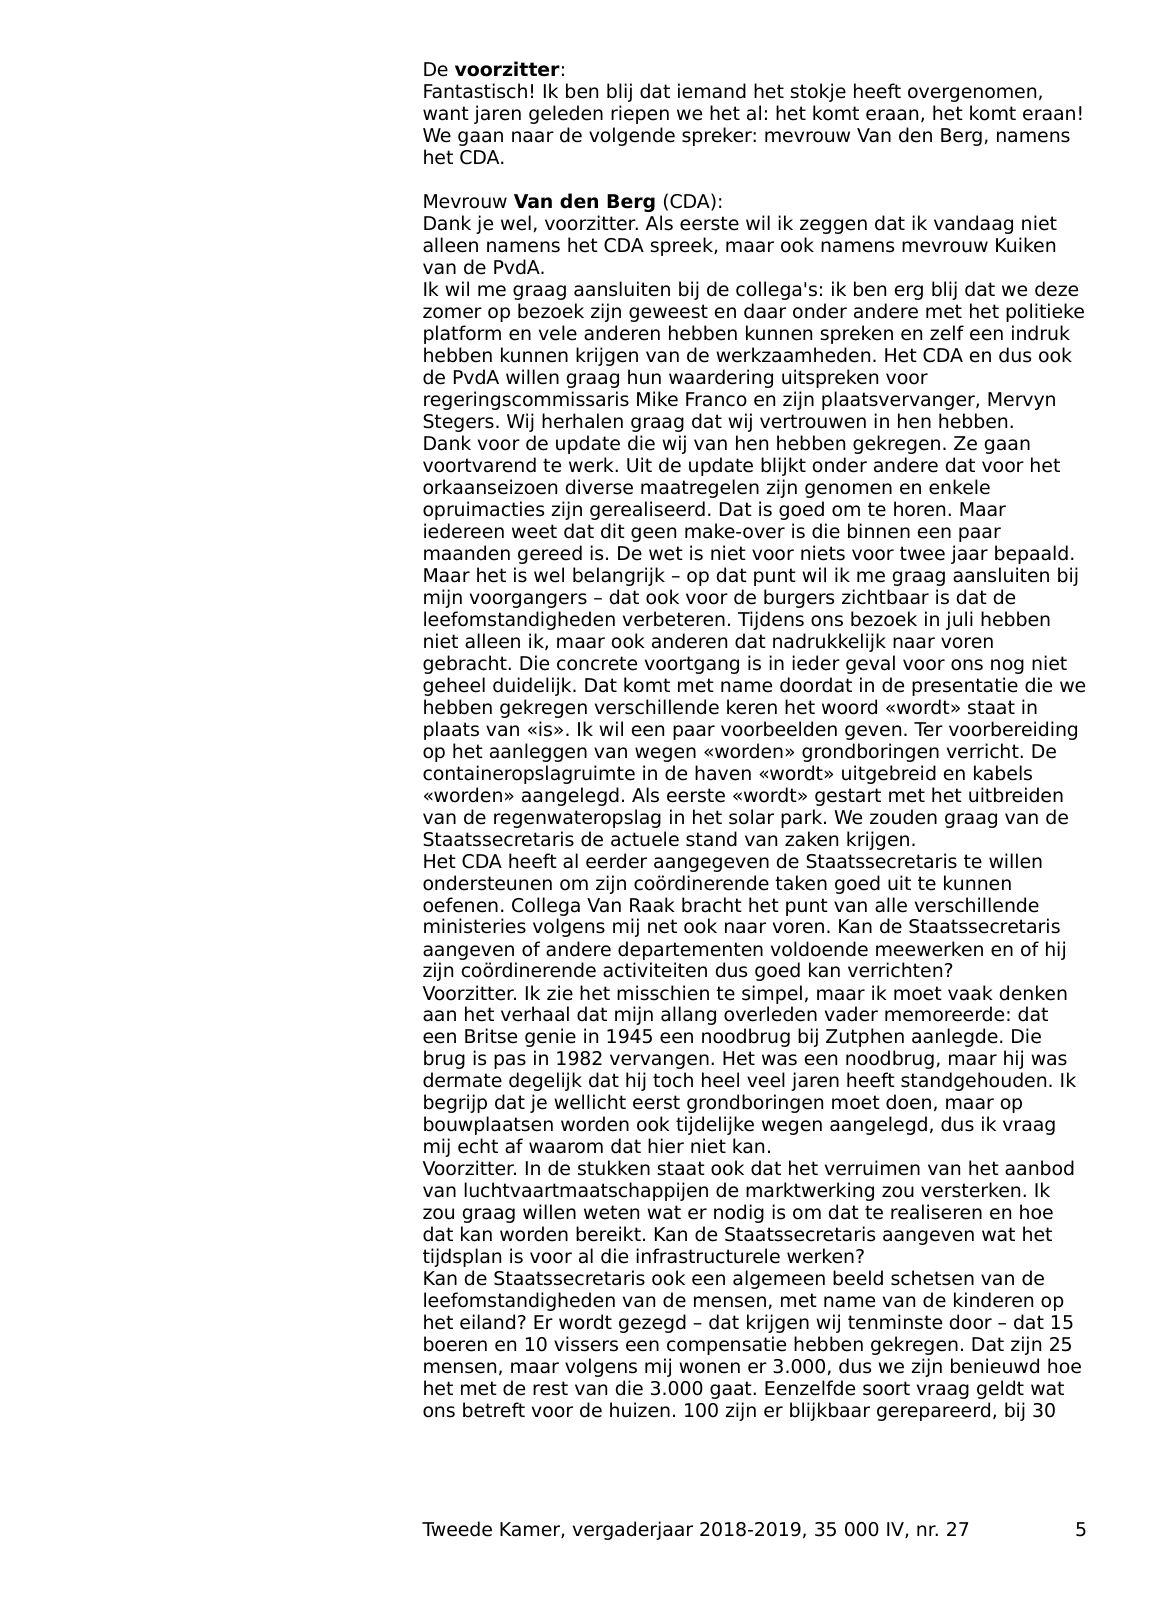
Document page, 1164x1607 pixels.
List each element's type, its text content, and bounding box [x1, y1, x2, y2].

text Mevrouw Van den Berg (CDA): [422, 191, 1087, 213]
text Voorzitter. Ik zie het misschien te simpel, maar ik moet vaak denken aan het verhaal dat mijn allang overleden vader memoreerde: dat een Britse genie in 1945 een noodbrug bij Zutphen aanlegde. Die brug is pas in 1982 vervangen. Het was een noodbrug, maar hij was dermate degelijk dat hij toch heel veel jaren heeft standgehouden. Ik begrijp dat je wellicht eerst grondboringen moet doen, maar op bouwplaatsen worden ook tijdelijke wegen aangelegd, dus ik vraag mij echt af waarom dat hier niet kan. [422, 982, 1087, 1158]
text De voorzitter: [422, 59, 1087, 81]
text Fantastisch! Ik ben blij dat iemand het stokje heeft overgenomen, want jaren geleden riepen we het al: het komt eraan, het komt eraan! [422, 81, 1087, 125]
text We gaan naar de volgende spreker: mevrouw Van den Berg, namens het CDA. [422, 125, 1087, 169]
text Kan de Staatssecretaris ook een algemeen beeld schetsen van de leefomstandigheden van de mensen, met name van de kinderen op het eiland? Er wordt gezegd – dat krijgen wij tenminste door – dat 15 boeren en 10 vissers een compensatie hebben gekregen. Dat zijn 25 mensen, maar volgens mij wonen er 3.000, dus we zijn benieuwd hoe het met de rest van die 3.000 gaat. Eenzelfde soort vraag geldt wat ons betreft voor de huizen. 100 zijn er blijkbaar gerepareerd, bij 30 [422, 1268, 1087, 1422]
text Ik wil me graag aansluiten bij de collega's: ik ben erg blij dat we deze zomer op bezoek zijn geweest en daar onder andere met het politieke platform en vele anderen hebben kunnen spreken en zelf een indruk hebben kunnen krijgen van de werkzaamheden. Het CDA en dus ook de PvdA willen graag hun waardering uitspreken voor regeringscommissaris Mike Franco en zijn plaatsvervanger, Mervyn Stegers. Wij herhalen graag dat wij vertrouwen in hen hebben. [422, 279, 1087, 433]
text Dank voor de update die wij van hen hebben gekregen. Ze gaan voortvarend te werk. Uit de update blijkt onder andere dat voor het orkaanseizoen diverse maatregelen zijn genomen en enkele opruimacties zijn gerealiseerd. Dat is goed om te horen. Maar iedereen weet dat dit geen make-over is die binnen een paar maanden gereed is. De wet is niet voor niets voor twee jaar bepaald. Maar het is wel belangrijk – op dat punt wil ik me graag aansluiten bij mijn voorgangers – dat ook voor de burgers zichtbaar is dat de leefomstandigheden verbeteren. Tijdens ons bezoek in juli hebben niet alleen ik, maar ook anderen dat nadrukkelijk naar voren gebracht. Die concrete voortgang is in ieder geval voor ons nog niet geheel duidelijk. Dat komt met name doordat in de presentatie die we hebben gekregen verschillende keren het woord «wordt» staat in plaats van «is». Ik wil een paar voorbeelden geven. Ter voorbereiding op het aanleggen van wegen «worden» grondboringen verricht. De containeropslagruimte in de haven «wordt» uitgebreid en kabels «worden» aangelegd. Als eerste «wordt» gestart met het uitbreiden van de regenwateropslag in het solar park. We zouden graag van de Staatssecretaris de actuele stand van zaken krijgen. [422, 433, 1087, 851]
text Voorzitter. In de stukken staat ook dat het verruimen van het aanbod van luchtvaartmaatschappijen de marktwerking zou versterken. Ik zou graag willen weten wat er nodig is om dat te realiseren en hoe dat kan worden bereikt. Kan de Staatssecretaris aangeven wat het tijdsplan is voor al die infrastructurele werken? [422, 1158, 1087, 1268]
text Dank je wel, voorzitter. Als eerste wil ik zeggen dat ik vandaag niet alleen namens het CDA spreek, maar ook namens mevrouw Kuiken van de PvdA. [422, 213, 1087, 279]
text Het CDA heeft al eerder aangegeven de Staatssecretaris te willen ondersteunen om zijn coördinerende taken goed uit te kunnen oefenen. Collega Van Raak bracht het punt van alle verschillende ministeries volgens mij net ook naar voren. Kan de Staatssecretaris aangeven of andere departementen voldoende meewerken en of hij zijn coördinerende activiteiten dus goed kan verrichten? [422, 851, 1087, 982]
